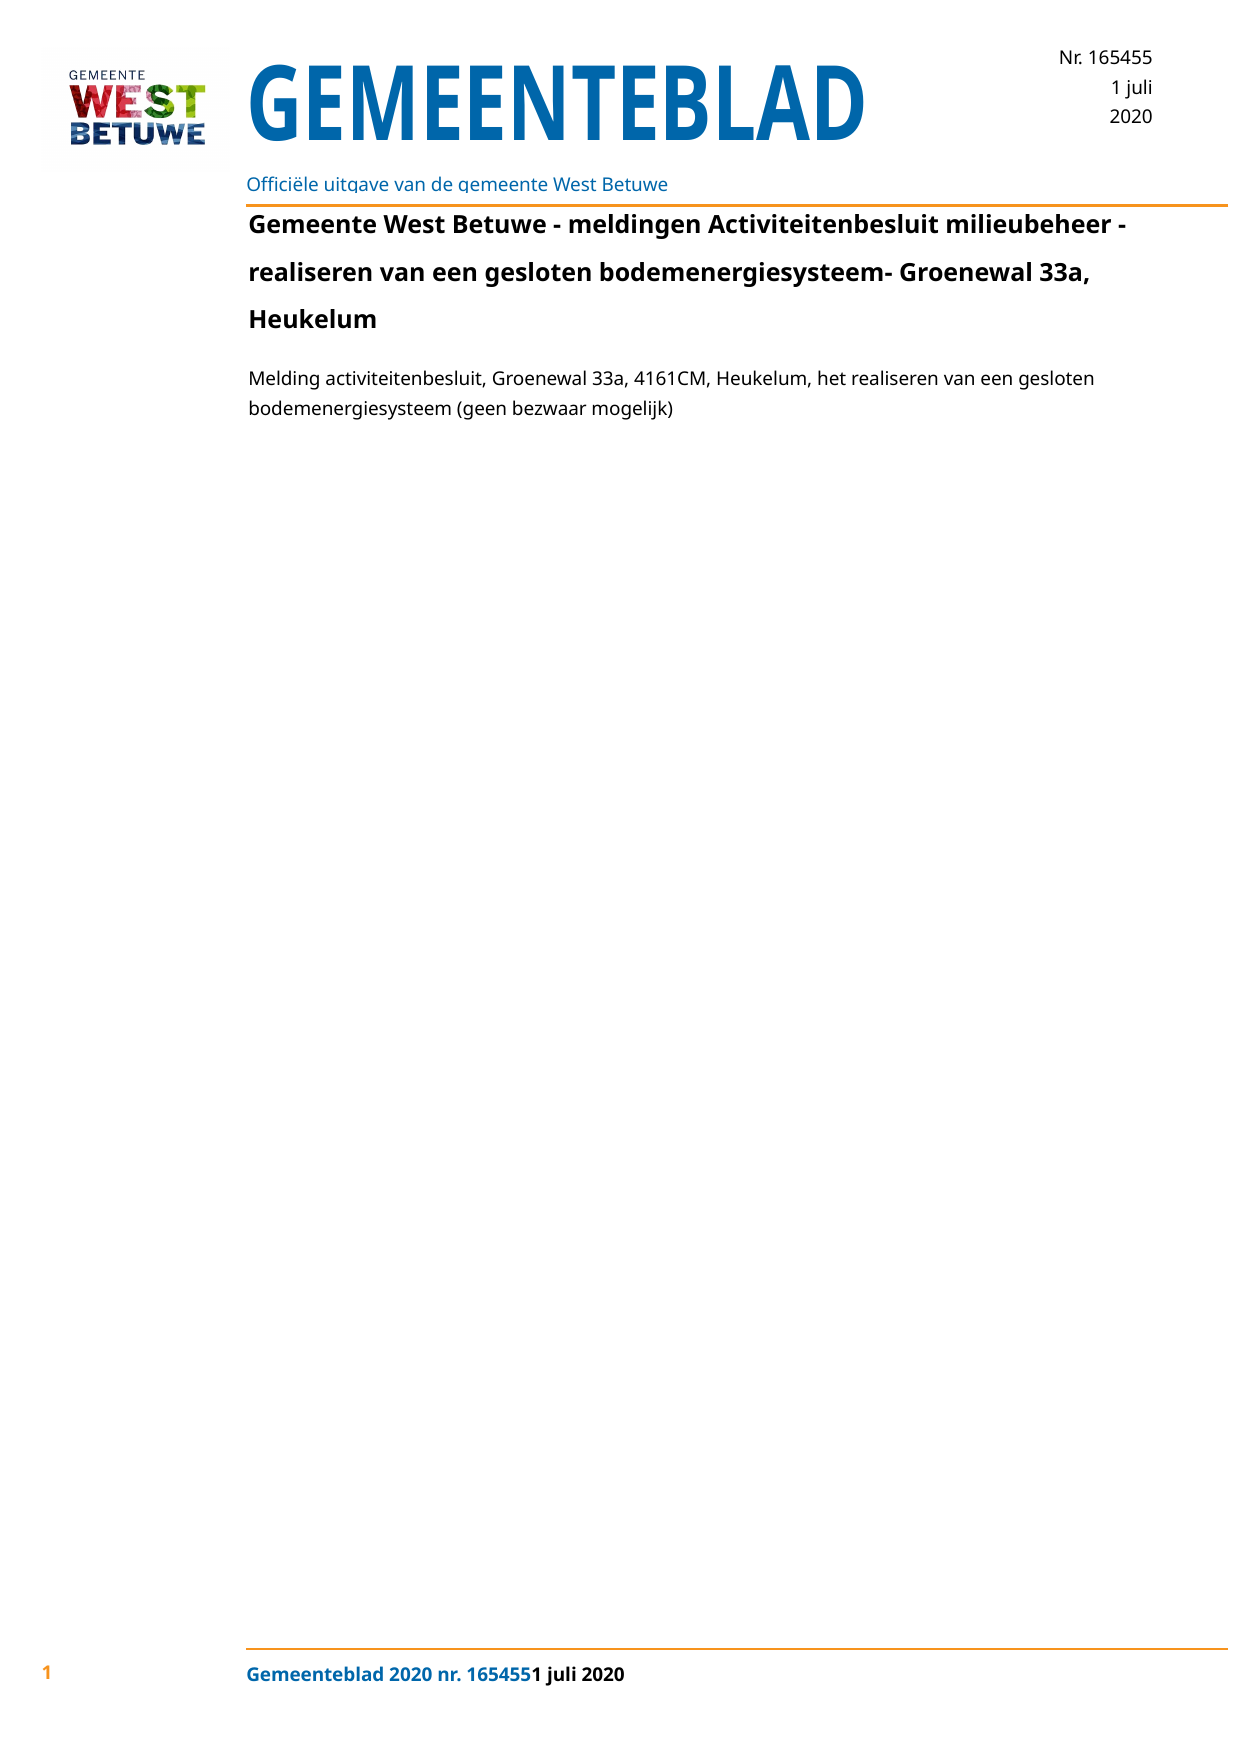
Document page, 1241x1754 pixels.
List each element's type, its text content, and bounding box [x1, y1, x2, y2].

picture [41, 47, 231, 172]
table_header Melding activiteitenbesluit, Groenewal 33a, 4161CM, Heukelum, het realiseren van een gesloten bodemenergiesysteem (geen bezwaar mogelijk) [248, 366, 1152, 421]
text Gemeente West Betuwe - meldingen Activiteitenbesluit milieubeheer - realiseren van een gesloten bodemenergiesysteem- Groenewal 33a, Heukelum [248, 207, 1152, 336]
